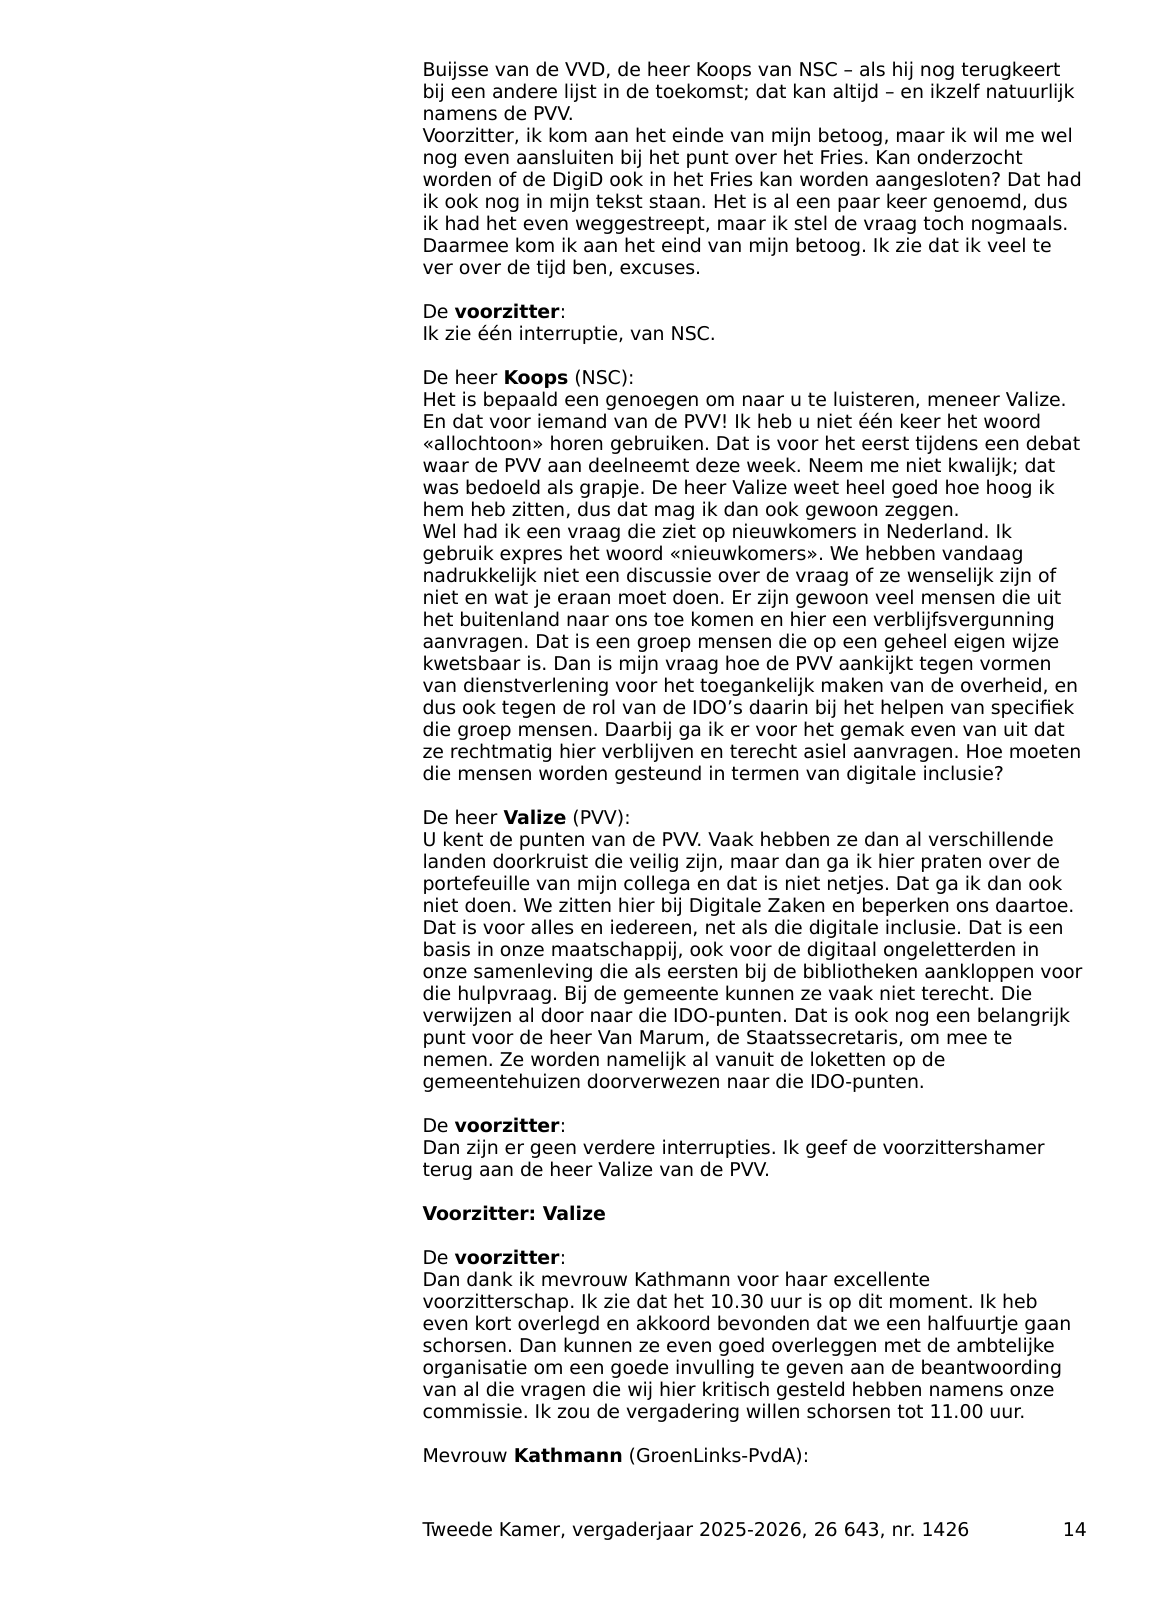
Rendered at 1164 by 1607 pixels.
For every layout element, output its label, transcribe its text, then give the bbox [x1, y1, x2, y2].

text Wel had ik een vraag die ziet op nieuwkomers in Nederland. Ik gebruik expres het woord «nieuwkomers». We hebben vandaag nadrukkelijk niet een discussie over de vraag of ze wenselijk zijn of niet en wat je eraan moet doen. Er zijn gewoon veel mensen die uit het buitenland naar ons toe komen en hier een verblijfsvergunning aanvragen. Dat is een groep mensen die op een geheel eigen wijze kwetsbaar is. Dan is mijn vraag hoe de PVV aankijkt tegen vormen van dienstverlening voor het toegankelijk maken van de overheid, en dus ook tegen de rol van de IDO’s daarin bij het helpen van specifiek die groep mensen. Daarbij ga ik er voor het gemak even van uit dat ze rechtmatig hier verblijven en terecht asiel aanvragen. Hoe moeten die mensen worden gesteund in termen van digitale inclusie? [422, 521, 1087, 785]
text Het is bepaald een genoegen om naar u te luisteren, meneer Valize. En dat voor iemand van de PVV! Ik heb u niet één keer het woord «allochtoon» horen gebruiken. Dat is voor het eerst tijdens een debat waar de PVV aan deelneemt deze week. Neem me niet kwalijk; dat was bedoeld als grapje. De heer Valize weet heel goed hoe hoog ik hem heb zitten, dus dat mag ik dan ook gewoon zeggen. [422, 389, 1087, 521]
text De heer Koops (NSC): [422, 367, 1087, 389]
text De voorzitter: [422, 1115, 1087, 1137]
text Daarmee kom ik aan het eind van mijn betoog. Ik zie dat ik veel te ver over de tijd ben, excuses. [422, 235, 1087, 279]
text De voorzitter: [422, 301, 1087, 323]
text Dan dank ik mevrouw Kathmann voor haar excellente voorzitterschap. Ik zie dat het 10.30 uur is op dit moment. Ik heb even kort overlegd en akkoord bevonden dat we een halfuurtje gaan schorsen. Dan kunnen ze even goed overleggen met de ambtelijke organisatie om een goede invulling te geven aan de beantwoording van al die vragen die wij hier kritisch gesteld hebben namens onze commissie. Ik zou de vergadering willen schorsen tot 11.00 uur. [422, 1269, 1087, 1423]
text U kent de punten van de PVV. Vaak hebben ze dan al verschillende landen doorkruist die veilig zijn, maar dan ga ik hier praten over de portefeuille van mijn collega en dat is niet netjes. Dat ga ik dan ook niet doen. We zitten hier bij Digitale Zaken en beperken ons daartoe. Dat is voor alles en iedereen, net als die digitale inclusie. Dat is een basis in onze maatschappij, ook voor de digitaal ongeletterden in onze samenleving die als eersten bij de bibliotheken aankloppen voor die hulpvraag. Bij de gemeente kunnen ze vaak niet terecht. Die verwijzen al door naar die IDO-punten. Dat is ook nog een belangrijk punt voor de heer Van Marum, de Staatssecretaris, om mee te nemen. Ze worden namelijk al vanuit de loketten op de gemeentehuizen doorverwezen naar die IDO-punten. [422, 829, 1087, 1093]
text Mevrouw Kathmann (GroenLinks-PvdA): [422, 1445, 1087, 1467]
text Buijsse van de VVD, de heer Koops van NSC – als hij nog terugkeert bij een andere lijst in de toekomst; dat kan altijd – en ikzelf natuurlijk namens de PVV. [422, 59, 1087, 125]
text De voorzitter: [422, 1247, 1087, 1269]
subtitle Voorzitter: Valize [422, 1203, 1087, 1225]
text Dan zijn er geen verdere interrupties. Ik geef de voorzittershamer terug aan de heer Valize van de PVV. [422, 1137, 1087, 1181]
text Voorzitter, ik kom aan het einde van mijn betoog, maar ik wil me wel nog even aansluiten bij het punt over het Fries. Kan onderzocht worden of de DigiD ook in het Fries kan worden aangesloten? Dat had ik ook nog in mijn tekst staan. Het is al een paar keer genoemd, dus ik had het even weggestreept, maar ik stel de vraag toch nogmaals. [422, 125, 1087, 235]
text De heer Valize (PVV): [422, 807, 1087, 829]
text Ik zie één interruptie, van NSC. [422, 323, 1087, 345]
